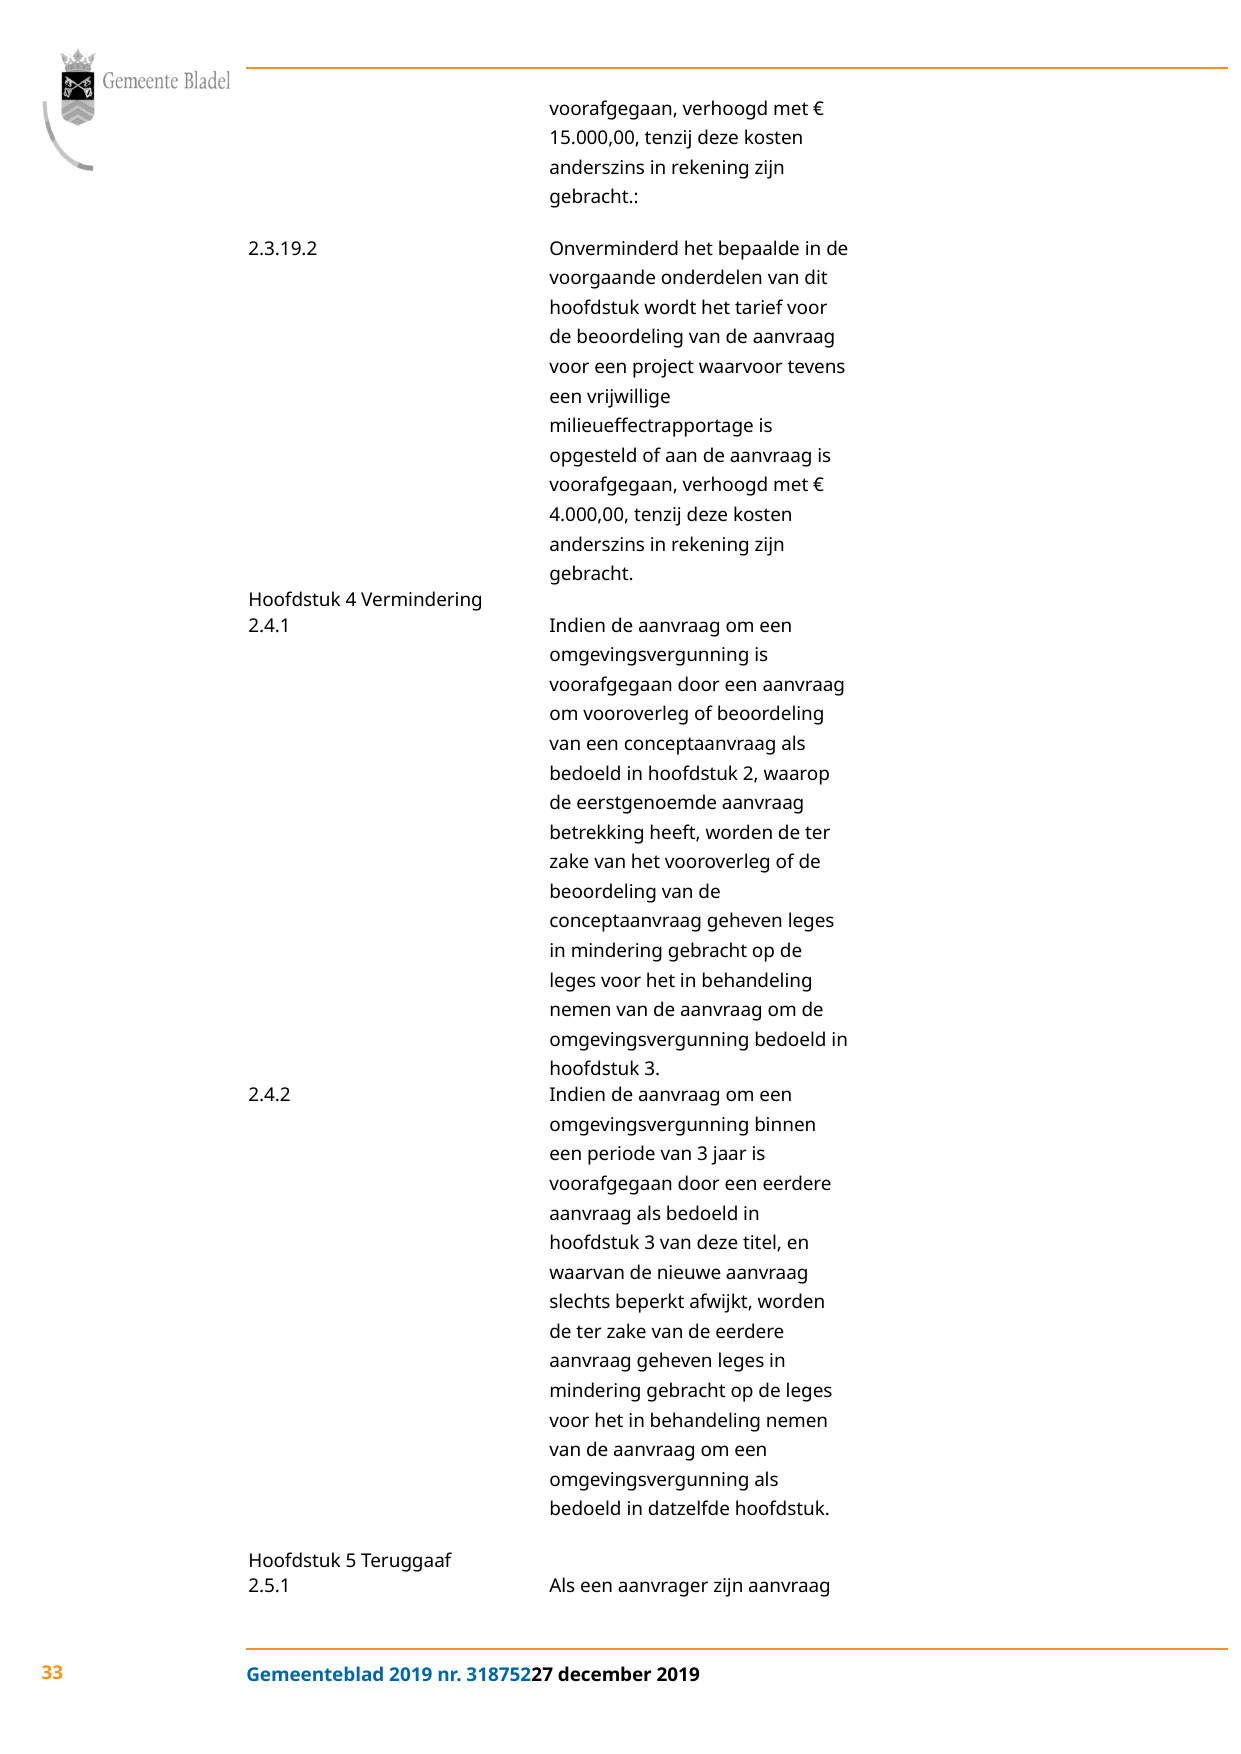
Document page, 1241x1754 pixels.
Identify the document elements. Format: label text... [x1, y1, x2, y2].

table_cell Indien de aanvraag om een omgevingsvergunning binnen een periode van 3 jaar is voorafgegaan door een eerdere aanvraag als bedoeld in hoofdstuk 3 van deze titel, en waarvan de nieuwe aanvraag slechts beperkt afwijkt, worden de ter zake van de eerdere aanvraag geheven leges in mindering gebracht op de leges voor het in behandeling nemen van de aanvraag om een omgevingsvergunning als bedoeld in datzelfde hoofdstuk. [549, 1081, 850, 1521]
table_cell [850, 612, 1152, 1081]
table_cell Onverminderd het bepaalde in de voorgaande onderdelen van dit hoofdstuk wordt het tarief voor de beoordeling van de aanvraag voor een project waarvoor tevens een vrijwillige milieueffectrapportage is opgesteld of aan de aanvraag is voorafgegaan, verhoogd met € 4.000,00, tenzij deze kosten anderszins in rekening zijn gebracht. [549, 235, 850, 586]
table_cell Als een aanvrager zijn aanvraag [549, 1573, 850, 1598]
table_cell [248, 209, 549, 235]
picture [41, 47, 231, 172]
table_cell [850, 209, 1152, 235]
table_cell [248, 95, 549, 209]
table_cell [850, 1521, 1152, 1547]
table_cell 2.3.19.2 [248, 235, 549, 586]
table_cell Hoofdstuk 4 Vermindering [248, 586, 549, 612]
table_cell Hoofdstuk 5 Teruggaaf [248, 1547, 549, 1573]
table_cell 2.4.1 [248, 612, 549, 1081]
table_cell 2.4.2 [248, 1081, 549, 1521]
table_cell [549, 1521, 850, 1547]
table_cell Indien de aanvraag om een omgevingsvergunning is voorafgegaan door een aanvraag om vooroverleg of beoordeling van een conceptaanvraag als bedoeld in hoofdstuk 2, waarop de eerstgenoemde aanvraag betrekking heeft, worden de ter zake van het vooroverleg of de beoordeling van de conceptaanvraag geheven leges in mindering gebracht op de leges voor het in behandeling nemen van de aanvraag om de omgevingsvergunning bedoeld in hoofdstuk 3. [549, 612, 850, 1081]
table_cell 2.5.1 [248, 1573, 549, 1598]
table_cell voorafgegaan, verhoogd met € 15.000,00, tenzij deze kosten anderszins in rekening zijn gebracht.: [549, 95, 850, 209]
table_cell [850, 95, 1152, 209]
table_cell [850, 1081, 1152, 1521]
table_cell [850, 1573, 1152, 1598]
table_cell [248, 1521, 549, 1547]
table_cell [549, 209, 850, 235]
table_cell [850, 235, 1152, 586]
